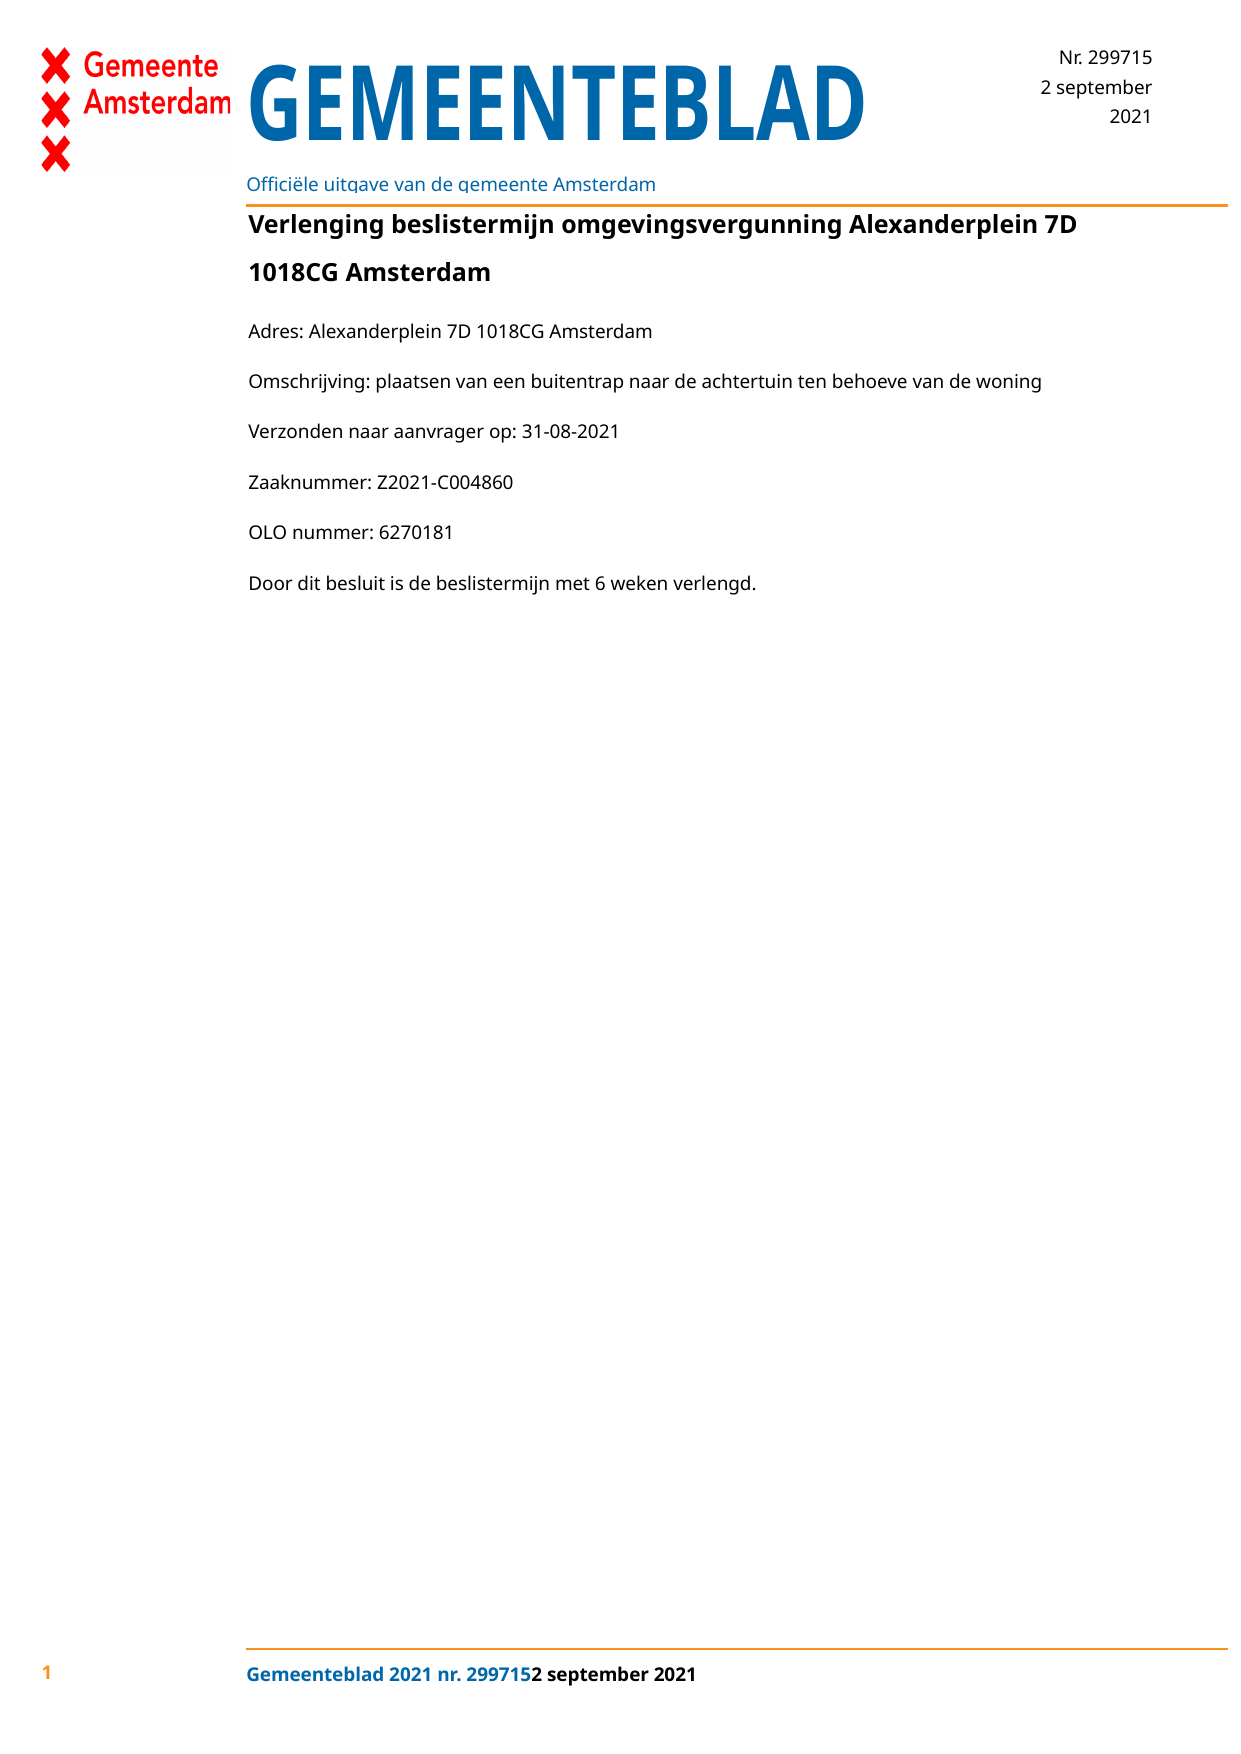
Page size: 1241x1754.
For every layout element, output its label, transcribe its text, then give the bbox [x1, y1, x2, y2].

text Verzonden naar aanvrager op: 31-08-2021 [248, 419, 1152, 444]
text Verlenging beslistermijn omgevingsvergunning Alexanderplein 7D 1018CG Amsterdam [248, 207, 1152, 288]
text Omschrijving: plaatsen van een buitentrap naar de achtertuin ten behoeve van de woning [248, 368, 1152, 394]
text Adres: Alexanderplein 7D 1018CG Amsterdam [248, 318, 1152, 344]
text Zaaknummer: Z2021-C004860 [248, 469, 1152, 495]
picture [41, 47, 231, 172]
text OLO nummer: 6270181 [248, 519, 1152, 545]
text Door dit besluit is de beslistermijn met 6 weken verlengd. [248, 570, 1152, 596]
